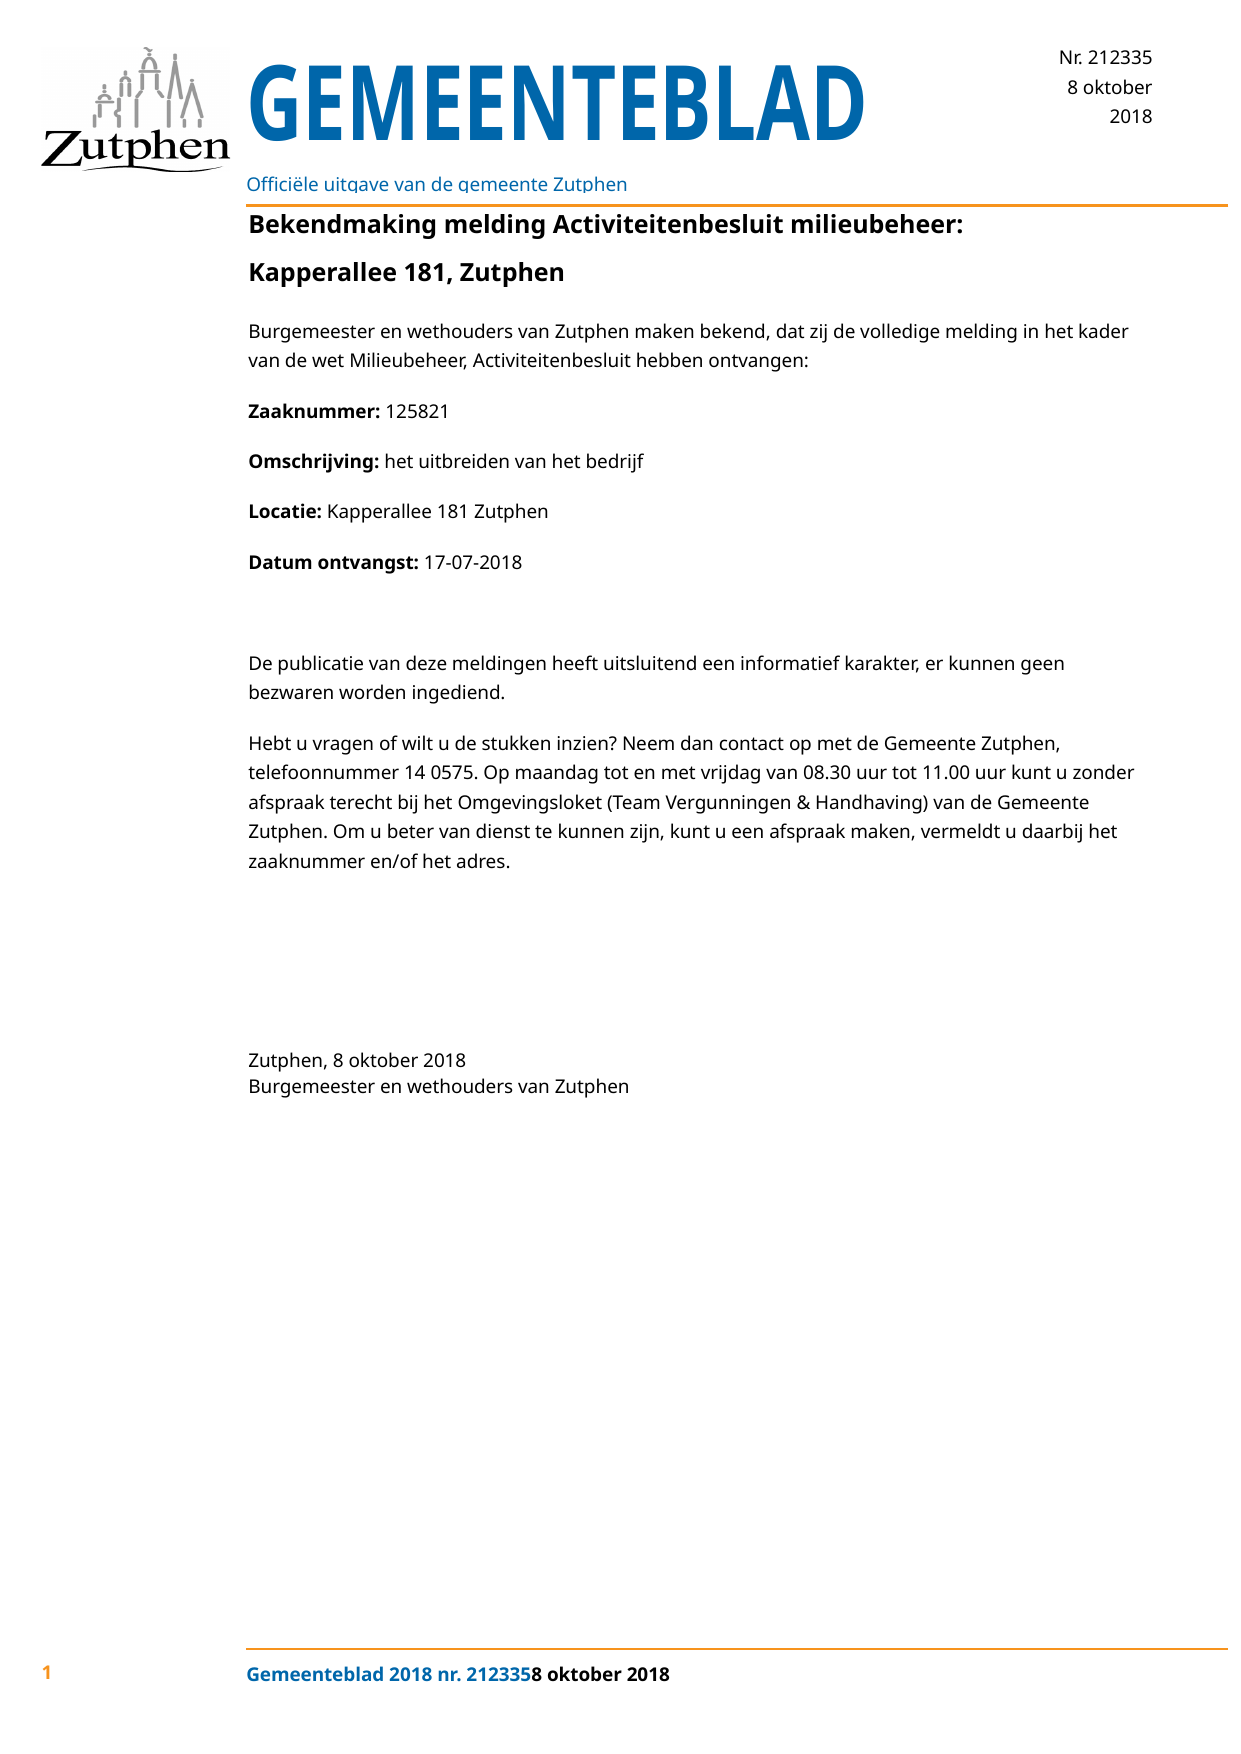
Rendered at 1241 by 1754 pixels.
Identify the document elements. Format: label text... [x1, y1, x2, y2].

text Zaaknummer: 125821 [248, 398, 1152, 424]
picture [41, 47, 231, 172]
text Bekendmaking melding Activiteitenbesluit milieubeheer: Kapperallee 181, Zutphen [248, 207, 1152, 288]
text Hebt u vragen of wilt u de stukken inzien? Neem dan contact op met de Gemeente Zutphen, telefoonnummer 14 0575. Op maandag tot en met vrijdag van 08.30 uur tot 11.00 uur kunt u zonder afspraak terecht bij het Omgevingsloket (Team Vergunningen & Handhaving) van de Gemeente Zutphen. Om u beter van dienst te kunnen zijn, kunt u een afspraak maken, vermeldt u daarbij het zaaknummer en/of het adres. [248, 730, 1152, 874]
text De publicatie van deze meldingen heeft uitsluitend een informatief karakter, er kunnen geen bezwaren worden ingediend. [248, 650, 1152, 705]
text Burgemeester en wethouders van Zutphen [248, 1073, 1152, 1099]
text Omschrijving: het uitbreiden van het bedrijf [248, 448, 1152, 474]
text Zutphen, 8 oktober 2018 [248, 1047, 1152, 1073]
text Locatie: Kapperallee 181 Zutphen [248, 499, 1152, 524]
text Datum ontvangst: 17-07-2018 [248, 549, 1152, 575]
text Burgemeester en wethouders van Zutphen maken bekend, dat zij de volledige melding in het kader van de wet Milieubeheer, Activiteitenbesluit hebben ontvangen: [248, 318, 1152, 373]
